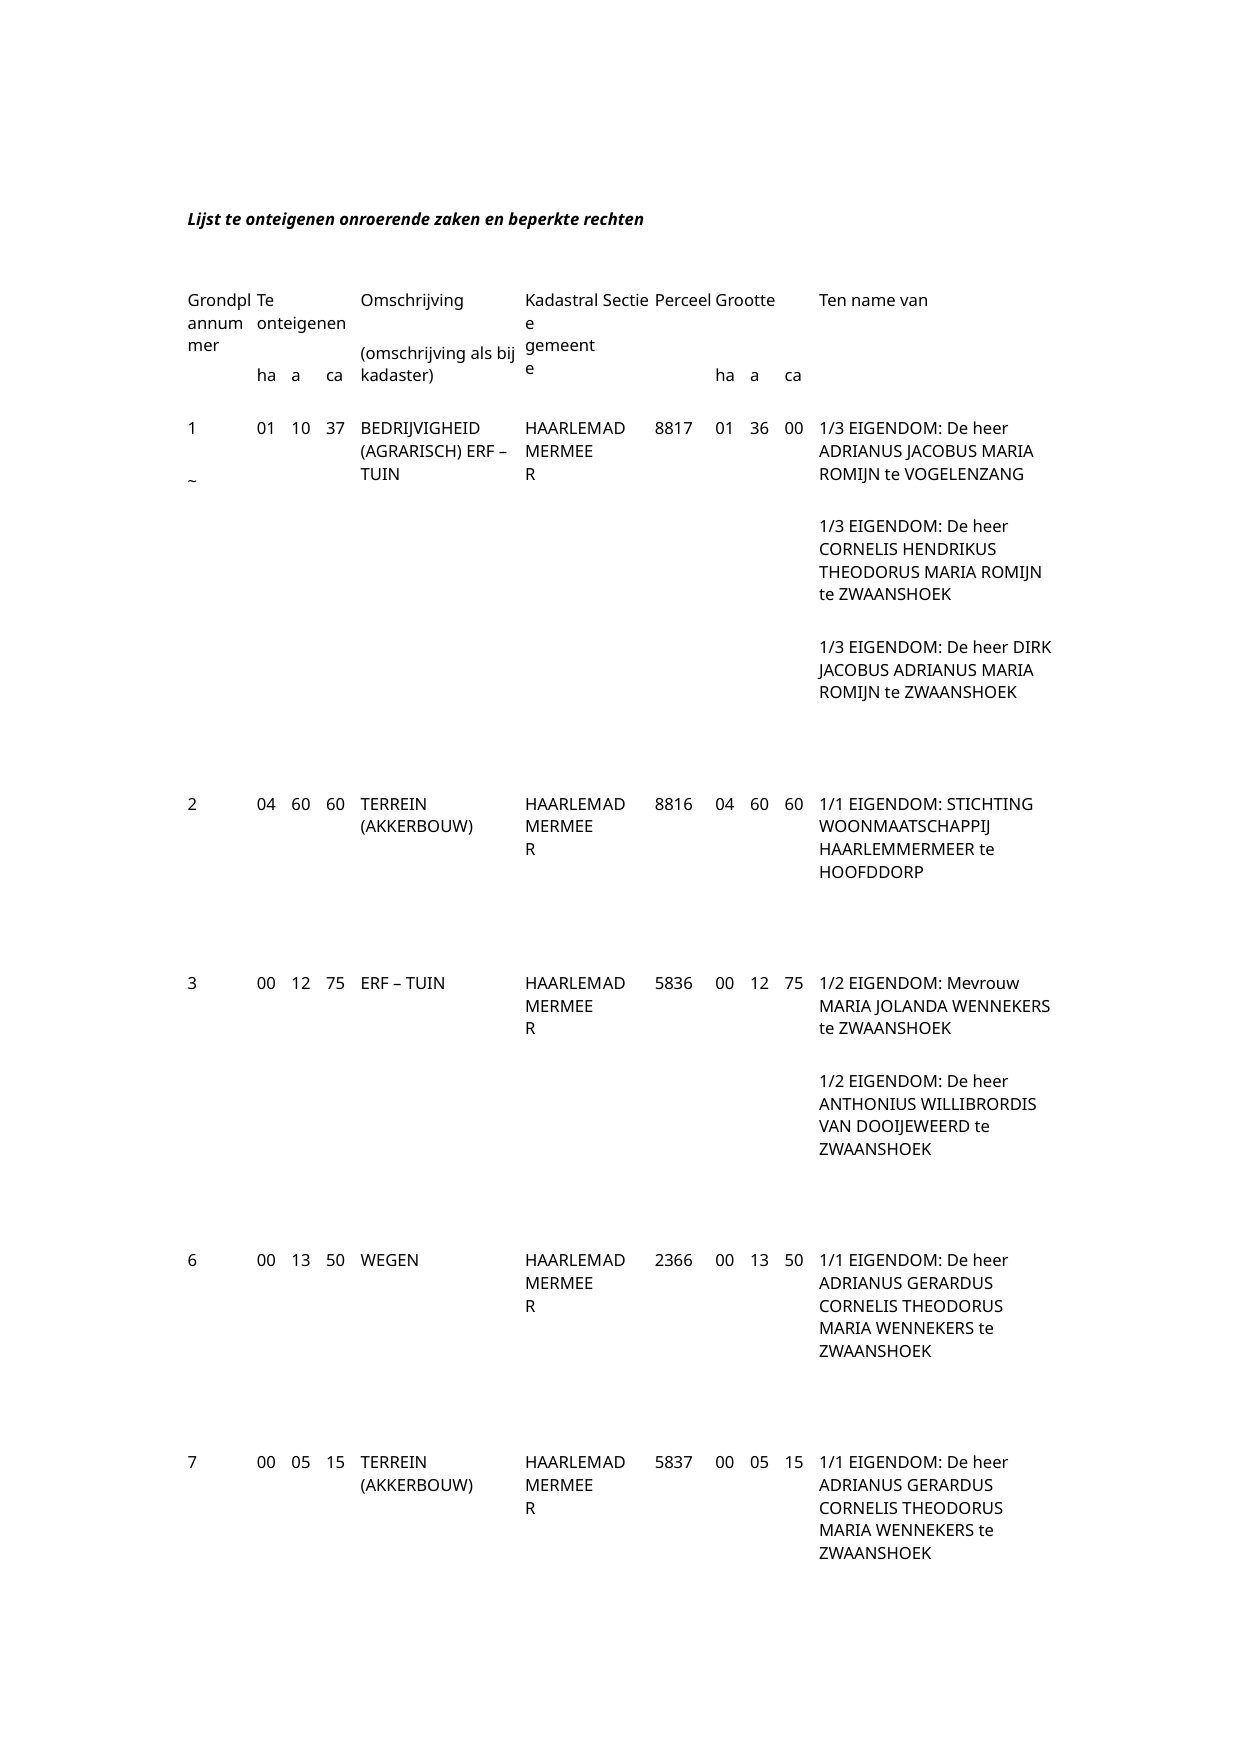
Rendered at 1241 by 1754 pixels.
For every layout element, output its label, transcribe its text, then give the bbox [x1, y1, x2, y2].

table_cell [655, 1393, 715, 1451]
table_cell [360, 1393, 525, 1451]
table_cell 3 [188, 971, 257, 1190]
table_cell [360, 913, 525, 971]
table_cell [819, 1393, 1053, 1451]
table_cell [188, 734, 257, 792]
table_cell [291, 734, 326, 792]
table_cell [257, 1190, 291, 1249]
table_cell 04 [257, 792, 291, 913]
table_cell [715, 1393, 750, 1451]
table_cell ERF – TUIN [360, 971, 525, 1190]
table_cell 1/3 EIGENDOM: De heer DIRK JACOBUS ADRIANUS MARIA ROMIJN te ZWAANSHOEK [819, 636, 1053, 734]
table_header Grootte [715, 289, 819, 364]
table_cell 75 [326, 971, 360, 1190]
table_cell [750, 1190, 784, 1249]
table_cell ca [784, 364, 819, 417]
table_cell HAARLEMMERMEER [525, 417, 603, 734]
table_cell HAARLEMMERMEER [525, 1451, 603, 1594]
table_cell 6 [188, 1249, 257, 1392]
table_cell HAARLEMMERMEER [525, 1249, 603, 1392]
table_cell a [291, 364, 326, 417]
table_cell 8816 [655, 792, 715, 913]
table_cell 5837 [655, 1451, 715, 1594]
table_cell [655, 734, 715, 792]
table_cell 2366 [655, 1249, 715, 1392]
table_cell [360, 1190, 525, 1249]
table_cell [655, 913, 715, 971]
table_cell 00 [257, 1451, 291, 1594]
table_cell [326, 913, 360, 971]
table_cell [750, 913, 784, 971]
table_cell 12 [750, 971, 784, 1190]
table_header Perceel [655, 289, 715, 417]
table_cell [784, 1393, 819, 1451]
table_cell 75 [784, 971, 819, 1190]
table_cell ha [257, 364, 291, 417]
table_cell [715, 734, 750, 792]
table_cell TERREIN (AKKERBOUW) [360, 1451, 525, 1594]
table_header Grondplannummer [188, 289, 257, 417]
table_cell 60 [291, 792, 326, 913]
table_cell [603, 913, 654, 971]
table_cell BEDRIJVIGHEID (AGRARISCH) ERF – TUIN [360, 417, 525, 734]
table_cell [291, 1393, 326, 1451]
table_cell [326, 1190, 360, 1249]
table_cell 00 [715, 1451, 750, 1594]
table_cell 50 [784, 1249, 819, 1392]
table_cell AD [603, 971, 654, 1190]
table_cell 50 [326, 1249, 360, 1392]
table_cell AD [603, 1249, 654, 1392]
table_cell 00 [257, 971, 291, 1190]
table_cell 1/1 EIGENDOM: STICHTING WOONMAATSCHAPPIJ HAARLEMMERMEER te HOOFDDORP [819, 792, 1053, 913]
table_cell [257, 734, 291, 792]
table_cell 15 [326, 1451, 360, 1594]
table_cell 7 [188, 1451, 257, 1594]
table_header Sectie [603, 289, 654, 417]
table_cell [257, 913, 291, 971]
table_cell 13 [750, 1249, 784, 1392]
table_cell 01 [257, 417, 291, 734]
table_cell [188, 1393, 257, 1451]
table_cell [819, 734, 1053, 792]
table_cell [715, 913, 750, 971]
table_cell [655, 1190, 715, 1249]
text Lijst te onteigenen onroerende zaken en beperkte rechten [187, 208, 1053, 231]
table_cell [784, 1190, 819, 1249]
table_cell 00 [784, 417, 819, 734]
table_cell 05 [750, 1451, 784, 1594]
table_cell AD [603, 1451, 654, 1594]
table_cell TERREIN (AKKERBOUW) [360, 792, 525, 913]
table_cell 36 [750, 417, 784, 734]
table_cell [525, 1393, 603, 1451]
table_cell [603, 1190, 654, 1249]
table_cell [525, 1190, 603, 1249]
table_cell 8817 [655, 417, 715, 734]
table_header Omschrijving (omschrijving als bij kadaster) [360, 289, 525, 417]
table_cell [750, 734, 784, 792]
table_cell ca [326, 364, 360, 417]
table_cell [784, 913, 819, 971]
table_cell a [750, 364, 784, 417]
table_cell 60 [326, 792, 360, 913]
table_cell [326, 734, 360, 792]
table_cell HAARLEMMERMEER [525, 971, 603, 1190]
table_cell [291, 1190, 326, 1249]
table_cell 01 [715, 417, 750, 734]
table_cell [603, 1393, 654, 1451]
table_cell 60 [750, 792, 784, 913]
table_cell 00 [257, 1249, 291, 1392]
table_cell [257, 1393, 291, 1451]
table_cell AD [603, 417, 654, 734]
table_cell ha [715, 364, 750, 417]
table_cell [525, 734, 603, 792]
table_cell 1/3 EIGENDOM: De heer CORNELIS HENDRIKUS THEODORUS MARIA ROMIJN te ZWAANSHOEK [819, 515, 1053, 636]
table_cell 12 [291, 971, 326, 1190]
table_cell [715, 1190, 750, 1249]
table_cell [750, 1393, 784, 1451]
table_cell AD [603, 792, 654, 913]
table_cell 00 [715, 1249, 750, 1392]
table_cell 37 [326, 417, 360, 734]
table_cell 60 [784, 792, 819, 913]
table_cell [603, 734, 654, 792]
table_cell 13 [291, 1249, 326, 1392]
table_cell WEGEN [360, 1249, 525, 1392]
table_cell 00 [715, 971, 750, 1190]
table_cell [525, 913, 603, 971]
table_header Te onteigenen [257, 289, 360, 364]
table_cell 1/1 EIGENDOM: De heer ADRIANUS GERARDUS CORNELIS THEODORUS MARIA WENNEKERS te ZWAANSHOEK [819, 1249, 1053, 1392]
table_cell 15 [784, 1451, 819, 1594]
table_cell [819, 913, 1053, 971]
table_cell HAARLEMMERMEER [525, 792, 603, 913]
table_header Ten name van [819, 289, 1053, 417]
table_cell [819, 1190, 1053, 1249]
table_cell 5836 [655, 971, 715, 1190]
table_cell [326, 1393, 360, 1451]
table_cell [188, 913, 257, 971]
table_cell 1/3 EIGENDOM: De heer ADRIANUS JACOBUS MARIA ROMIJN te VOGELENZANG [819, 417, 1053, 515]
table_cell 04 [715, 792, 750, 913]
table_cell [291, 913, 326, 971]
table_cell 05 [291, 1451, 326, 1594]
table_header Kadastrale gemeente [525, 289, 603, 417]
table_cell 1/1 EIGENDOM: De heer ADRIANUS GERARDUS CORNELIS THEODORUS MARIA WENNEKERS te ZWAANSHOEK [819, 1451, 1053, 1594]
table_cell 2 [188, 792, 257, 913]
table_cell 1/2 EIGENDOM: Mevrouw MARIA JOLANDA WENNEKERS te ZWAANSHOEK 1/2 EIGENDOM: De heer ANTHONIUS WILLIBRORDIS VAN DOOIJEWEERD te ZWAANSHOEK [819, 971, 1053, 1190]
table_cell [188, 1190, 257, 1249]
table_cell [360, 734, 525, 792]
table_cell 1 ~ [188, 417, 257, 734]
table_cell [784, 734, 819, 792]
table_cell 10 [291, 417, 326, 734]
